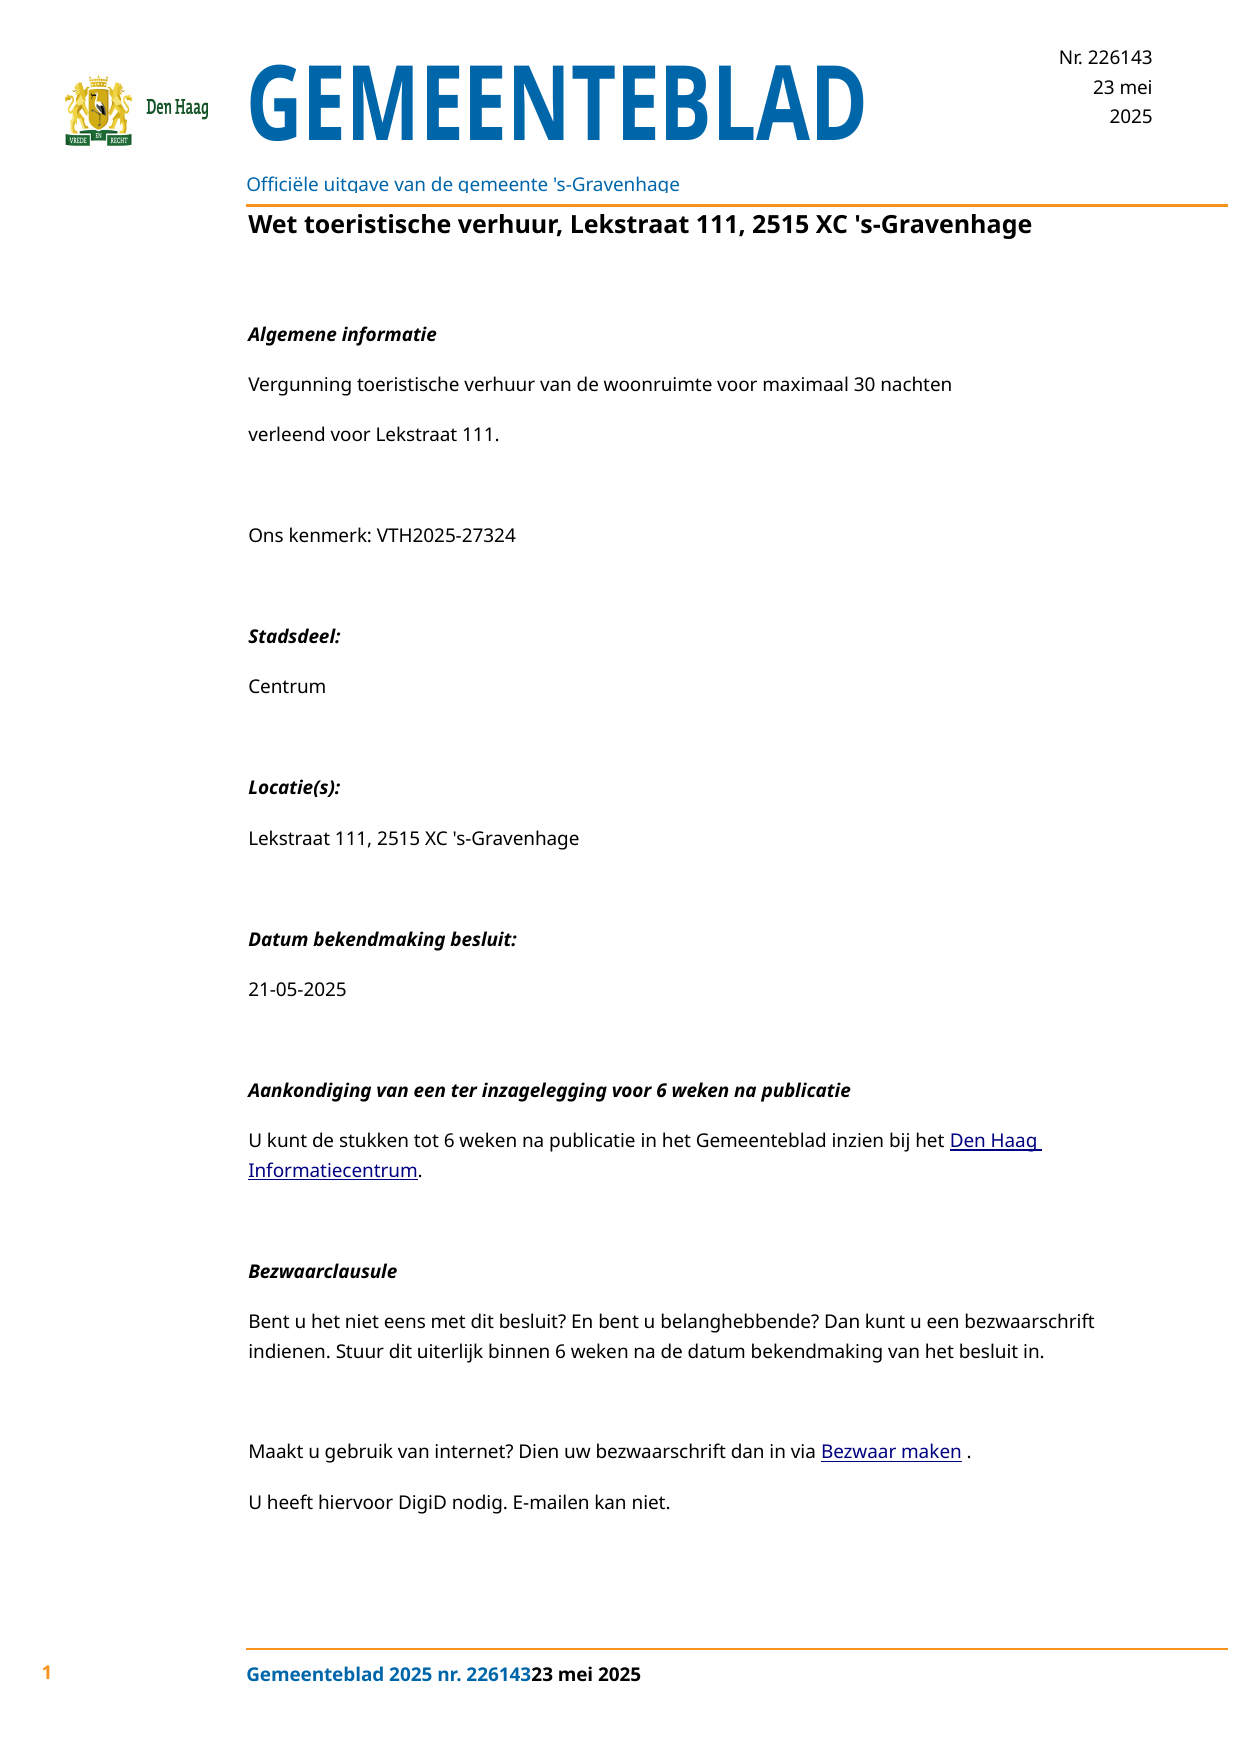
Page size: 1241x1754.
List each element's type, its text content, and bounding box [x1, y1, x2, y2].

text 21-05-2025 [248, 976, 1152, 1002]
text Aankondiging van een ter inzagelegging voor 6 weken na publicatie [248, 1077, 1152, 1103]
text U kunt de stukken tot 6 weken na publicatie in het Gemeenteblad inzien bij het Den Haag Informatiecentrum. [248, 1127, 1152, 1183]
text Vergunning toeristische verhuur van de woonruimte voor maximaal 30 nachten [248, 371, 1152, 397]
text Datum bekendmaking besluit: [248, 926, 1152, 951]
text Wet toeristische verhuur, Lekstraat 111, 2515 XC 's-Gravenhage [248, 207, 1152, 241]
picture [41, 47, 231, 172]
text Algemene informatie [248, 321, 1152, 346]
text Centrum [248, 674, 1152, 699]
text U heeft hiervoor DigiD nodig. E-mailen kan niet. [248, 1489, 1152, 1515]
text Ons kenmerk: VTH2025-27324 [248, 522, 1152, 548]
text Locatie(s): [248, 774, 1152, 800]
text Bezwaarclausule [248, 1258, 1152, 1283]
text verleend voor Lekstraat 111. [248, 422, 1152, 447]
text Lekstraat 111, 2515 XC 's-Gravenhage [248, 825, 1152, 851]
text Bent u het niet eens met dit besluit? En bent u belanghebbende? Dan kunt u een bezwaarschrift indienen. Stuur dit uiterlijk binnen 6 weken na de datum bekendmaking van het besluit in. [248, 1308, 1152, 1363]
text Maakt u gebruik van internet? Dien uw bezwaarschrift dan in via Bezwaar maken . [248, 1439, 1152, 1464]
text Stadsdeel: [248, 623, 1152, 649]
